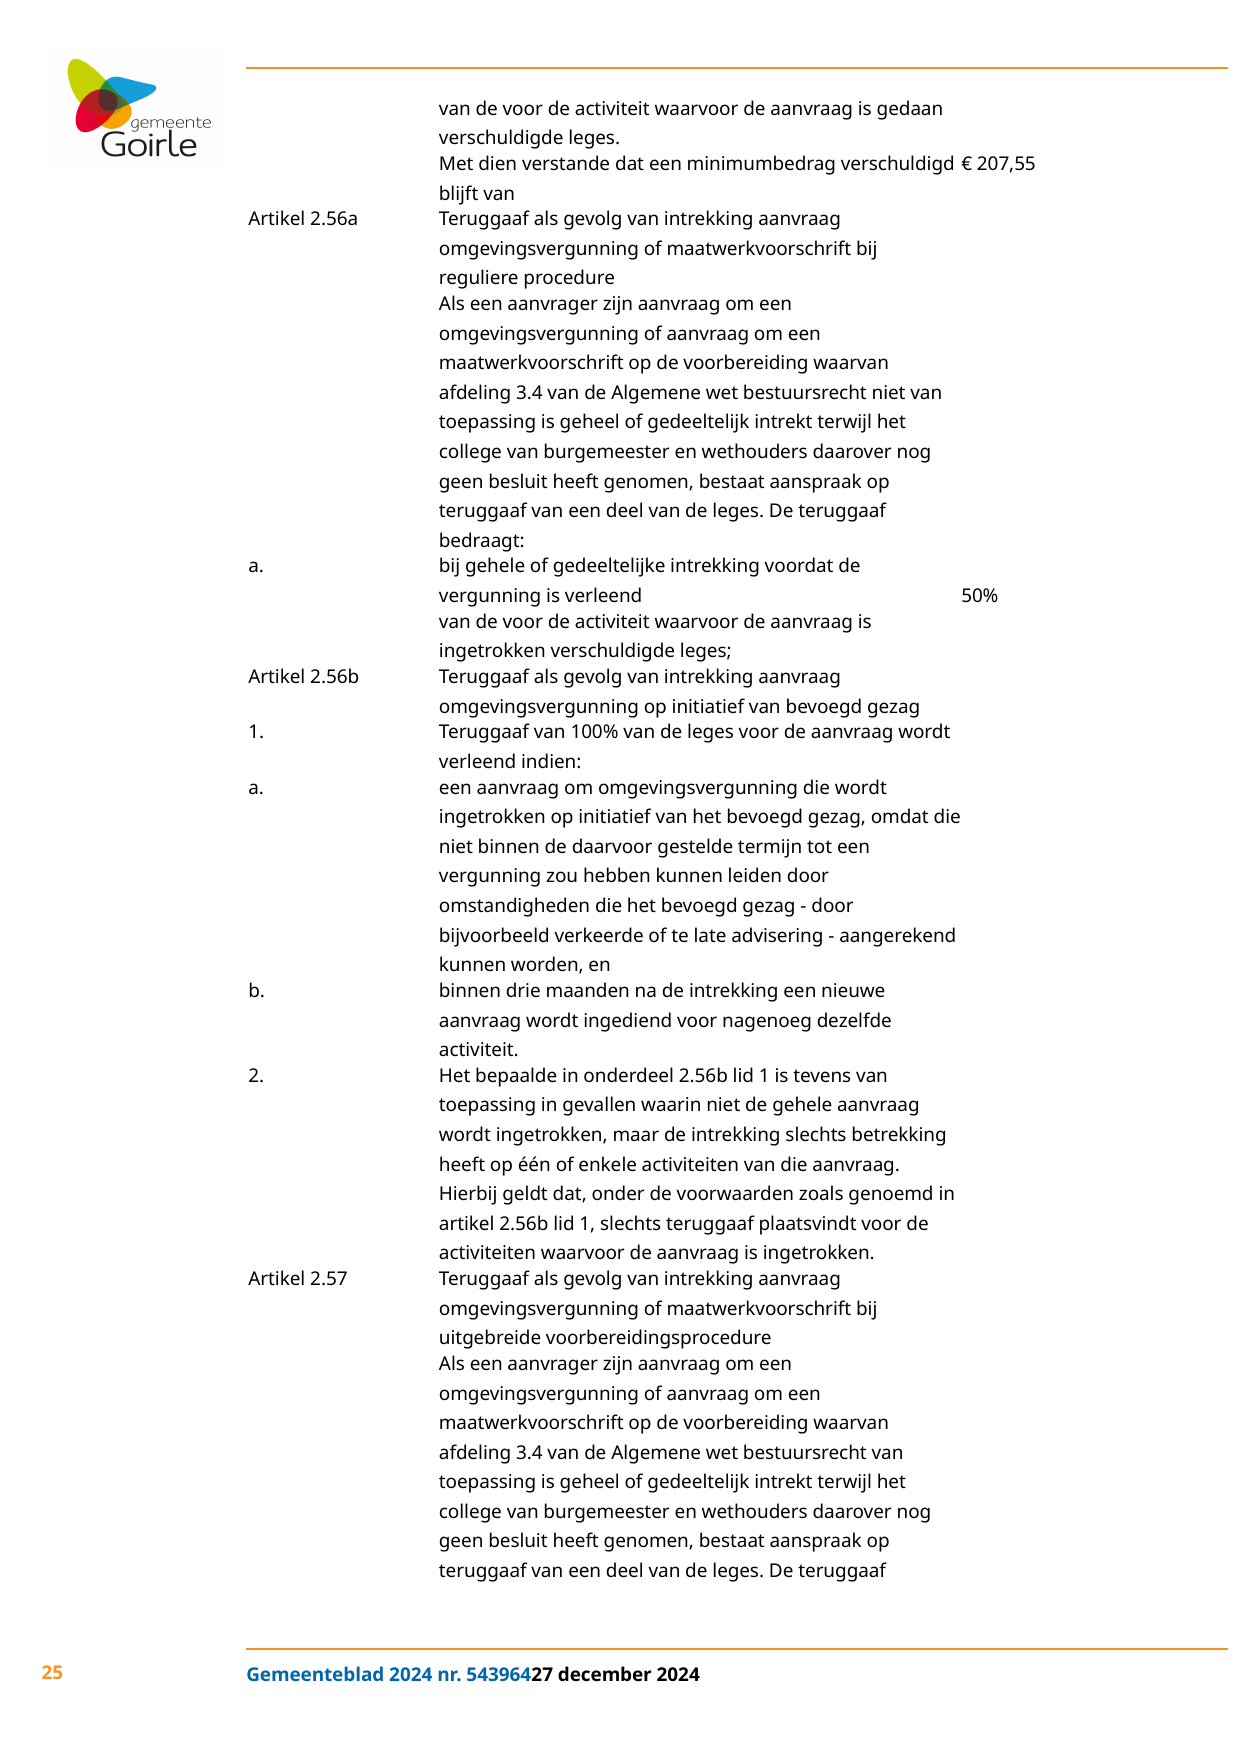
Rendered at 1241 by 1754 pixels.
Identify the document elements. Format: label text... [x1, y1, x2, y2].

table_cell 2. [248, 1062, 439, 1265]
table_cell 50% [961, 553, 1152, 608]
table_cell [961, 1350, 1152, 1583]
picture [41, 47, 231, 172]
table_cell [961, 1062, 1152, 1265]
table_cell Teruggaaf als gevolg van intrekking aanvraag omgevingsvergunning of maatwerkvoorschrift bij uitgebreide voorbereidingsprocedure [439, 1265, 961, 1350]
table_cell [961, 1265, 1152, 1350]
table_cell [248, 290, 439, 553]
table_cell [248, 150, 439, 205]
table_cell [961, 608, 1152, 663]
table_cell Het bepaalde in onderdeel 2.56b lid 1 is tevens van toepassing in gevallen waarin niet de gehele aanvraag wordt ingetrokken, maar de intrekking slechts betrekking heeft op één of enkele activiteiten van die aanvraag. Hierbij geldt dat, onder de voorwaarden zoals genoemd in artikel 2.56b lid 1, slechts teruggaaf plaatsvindt voor de activiteiten waarvoor de aanvraag is ingetrokken. [439, 1062, 961, 1265]
table_cell Artikel 2.56b [248, 663, 439, 719]
table_cell [961, 205, 1152, 290]
table_cell a. [248, 553, 439, 608]
table_cell [248, 95, 439, 150]
table_cell Teruggaaf als gevolg van intrekking aanvraag omgevingsvergunning op initiatief van bevoegd gezag [439, 663, 961, 719]
table_cell een aanvraag om omgevingsvergunning die wordt ingetrokken op initiatief van het bevoegd gezag, omdat die niet binnen de daarvoor gestelde termijn tot een vergunning zou hebben kunnen leiden door omstandigheden die het bevoegd gezag - door bijvoorbeeld verkeerde of te late advisering - aangerekend kunnen worden, en [439, 774, 961, 977]
table_cell [961, 977, 1152, 1062]
table_cell binnen drie maanden na de intrekking een nieuwe aanvraag wordt ingediend voor nagenoeg dezelfde activiteit. [439, 977, 961, 1062]
table_cell [248, 608, 439, 663]
table_cell [961, 719, 1152, 774]
table_cell bij gehele of gedeeltelijke intrekking voordat de vergunning is verleend [439, 553, 961, 608]
table_cell 1. [248, 719, 439, 774]
table_cell van de voor de activiteit waarvoor de aanvraag is gedaan verschuldigde leges. [439, 95, 961, 150]
table_cell Teruggaaf als gevolg van intrekking aanvraag omgevingsvergunning of maatwerkvoorschrift bij reguliere procedure [439, 205, 961, 290]
table_cell [961, 774, 1152, 977]
table_cell [961, 95, 1152, 150]
table_cell € 207,55 [961, 150, 1152, 205]
table_cell Met dien verstande dat een minimumbedrag verschuldigd blijft van [439, 150, 961, 205]
table_cell Artikel 2.57 [248, 1265, 439, 1350]
table_cell [248, 1350, 439, 1583]
table_cell van de voor de activiteit waarvoor de aanvraag is ingetrokken verschuldigde leges; [439, 608, 961, 663]
table_cell b. [248, 977, 439, 1062]
table_cell Teruggaaf van 100% van de leges voor de aanvraag wordt verleend indien: [439, 719, 961, 774]
table_cell Als een aanvrager zijn aanvraag om een omgevingsvergunning of aanvraag om een maatwerkvoorschrift op de voorbereiding waarvan afdeling 3.4 van de Algemene wet bestuursrecht van toepassing is geheel of gedeeltelijk intrekt terwijl het college van burgemeester en wethouders daarover nog geen besluit heeft genomen, bestaat aanspraak op teruggaaf van een deel van de leges. De teruggaaf [439, 1350, 961, 1583]
table_cell [961, 663, 1152, 719]
table_cell Als een aanvrager zijn aanvraag om een omgevingsvergunning of aanvraag om een maatwerkvoorschrift op de voorbereiding waarvan afdeling 3.4 van de Algemene wet bestuursrecht niet van toepassing is geheel of gedeeltelijk intrekt terwijl het college van burgemeester en wethouders daarover nog geen besluit heeft genomen, bestaat aanspraak op teruggaaf van een deel van de leges. De teruggaaf bedraagt: [439, 290, 961, 553]
table_cell [961, 290, 1152, 553]
table_cell a. [248, 774, 439, 977]
table_cell Artikel 2.56a [248, 205, 439, 290]
